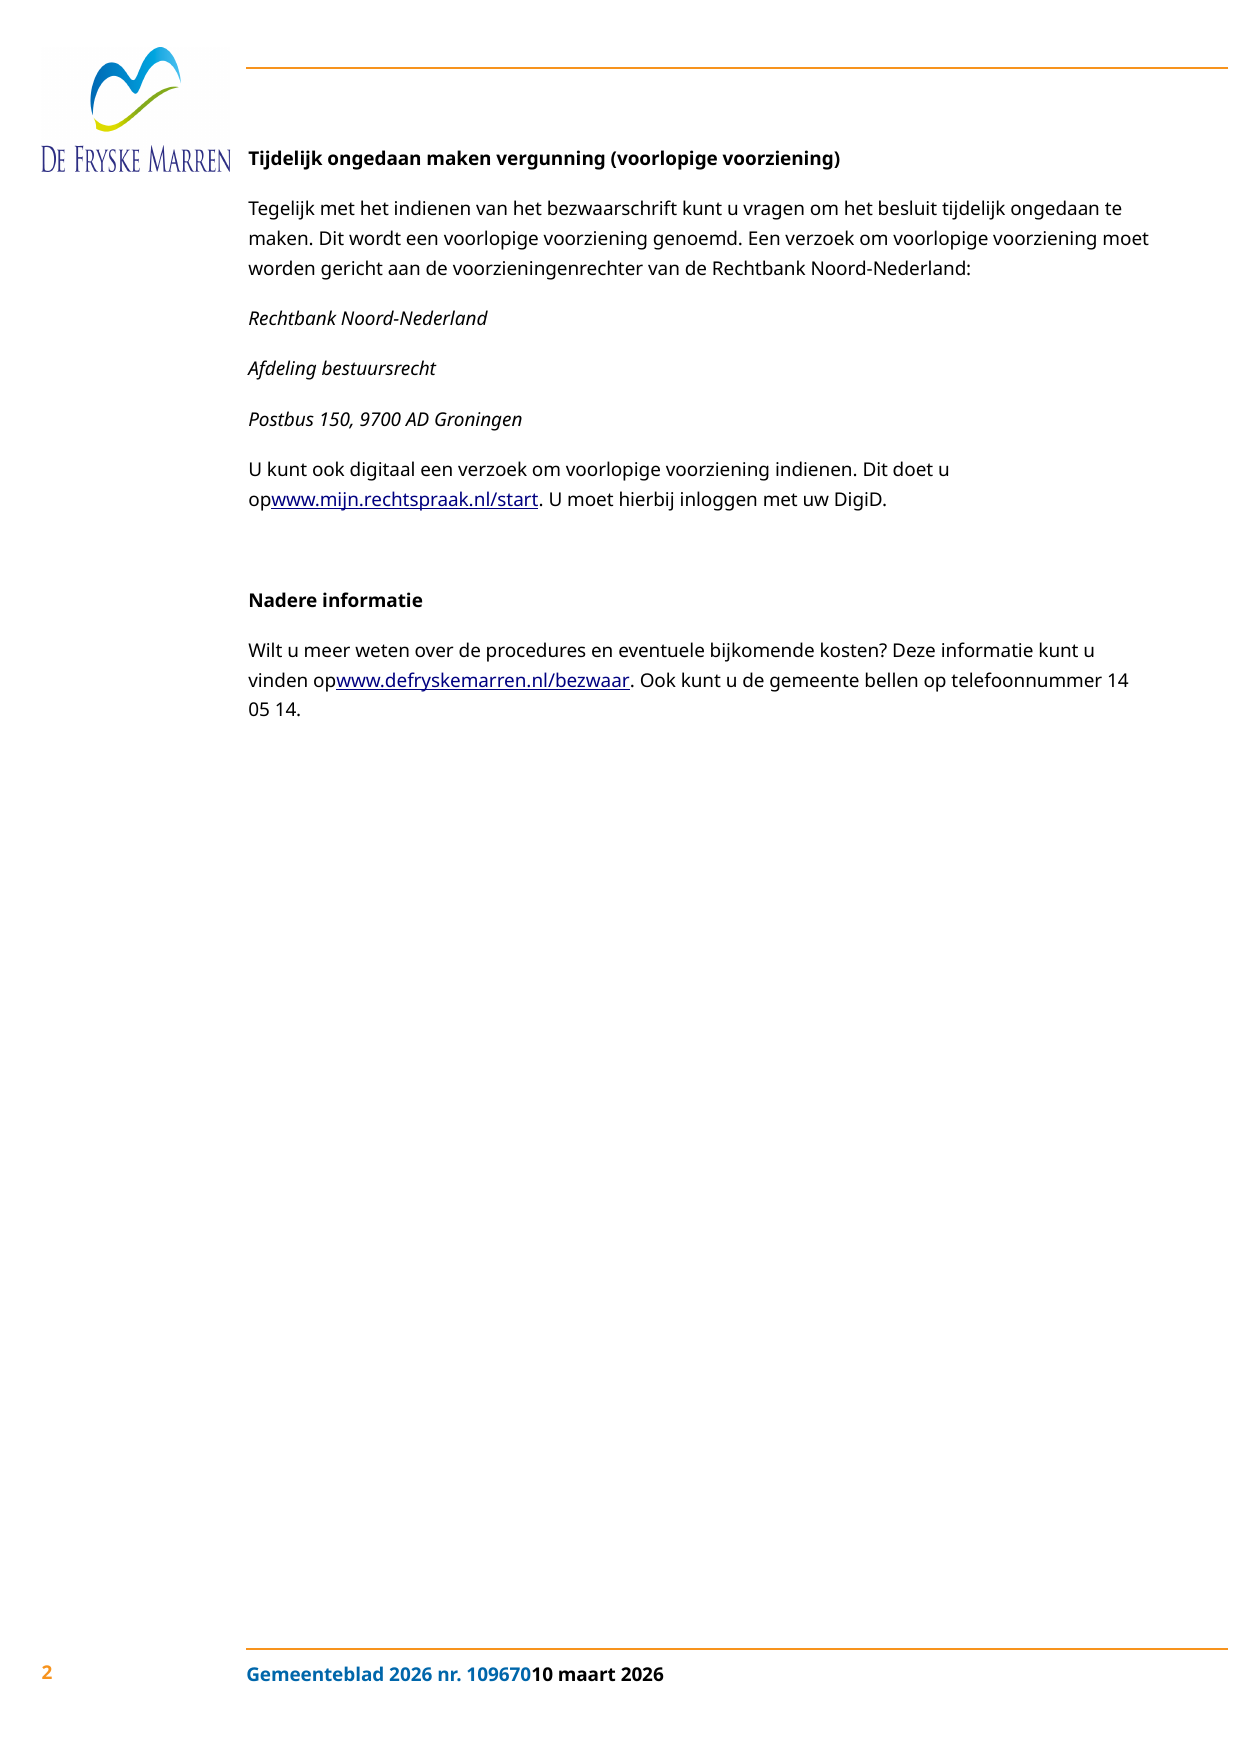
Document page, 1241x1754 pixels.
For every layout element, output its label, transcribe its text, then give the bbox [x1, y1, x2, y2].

text Nadere informatie [248, 587, 1152, 613]
text Postbus 150, 9700 AD Groningen [248, 406, 1152, 432]
text Afdeling bestuursrecht [248, 356, 1152, 381]
text Wilt u meer weten over de procedures en eventuele bijkomende kosten? Deze informatie kunt u vinden opwww.defryskemarren.nl/bezwaar. Ook kunt u de gemeente bellen op telefoonnummer 14 05 14. [248, 637, 1152, 722]
text Tegelijk met het indienen van het bezwaarschrift kunt u vragen om het besluit tijdelijk ongedaan te maken. Dit wordt een voorlopige voorziening genoemd. Een verzoek om voorlopige voorziening moet worden gericht aan de voorzieningenrechter van de Rechtbank Noord-Nederland: [248, 196, 1152, 281]
text Tijdelijk ongedaan maken vergunning (voorlopige voorziening) [248, 145, 1152, 171]
text U kunt ook digitaal een verzoek om voorlopige voorziening indienen. Dit doet u opwww.mijn.rechtspraak.nl/start. U moet hierbij inloggen met uw DigiD. [248, 456, 1152, 512]
text Rechtbank Noord-Nederland [248, 305, 1152, 331]
picture [41, 47, 231, 172]
